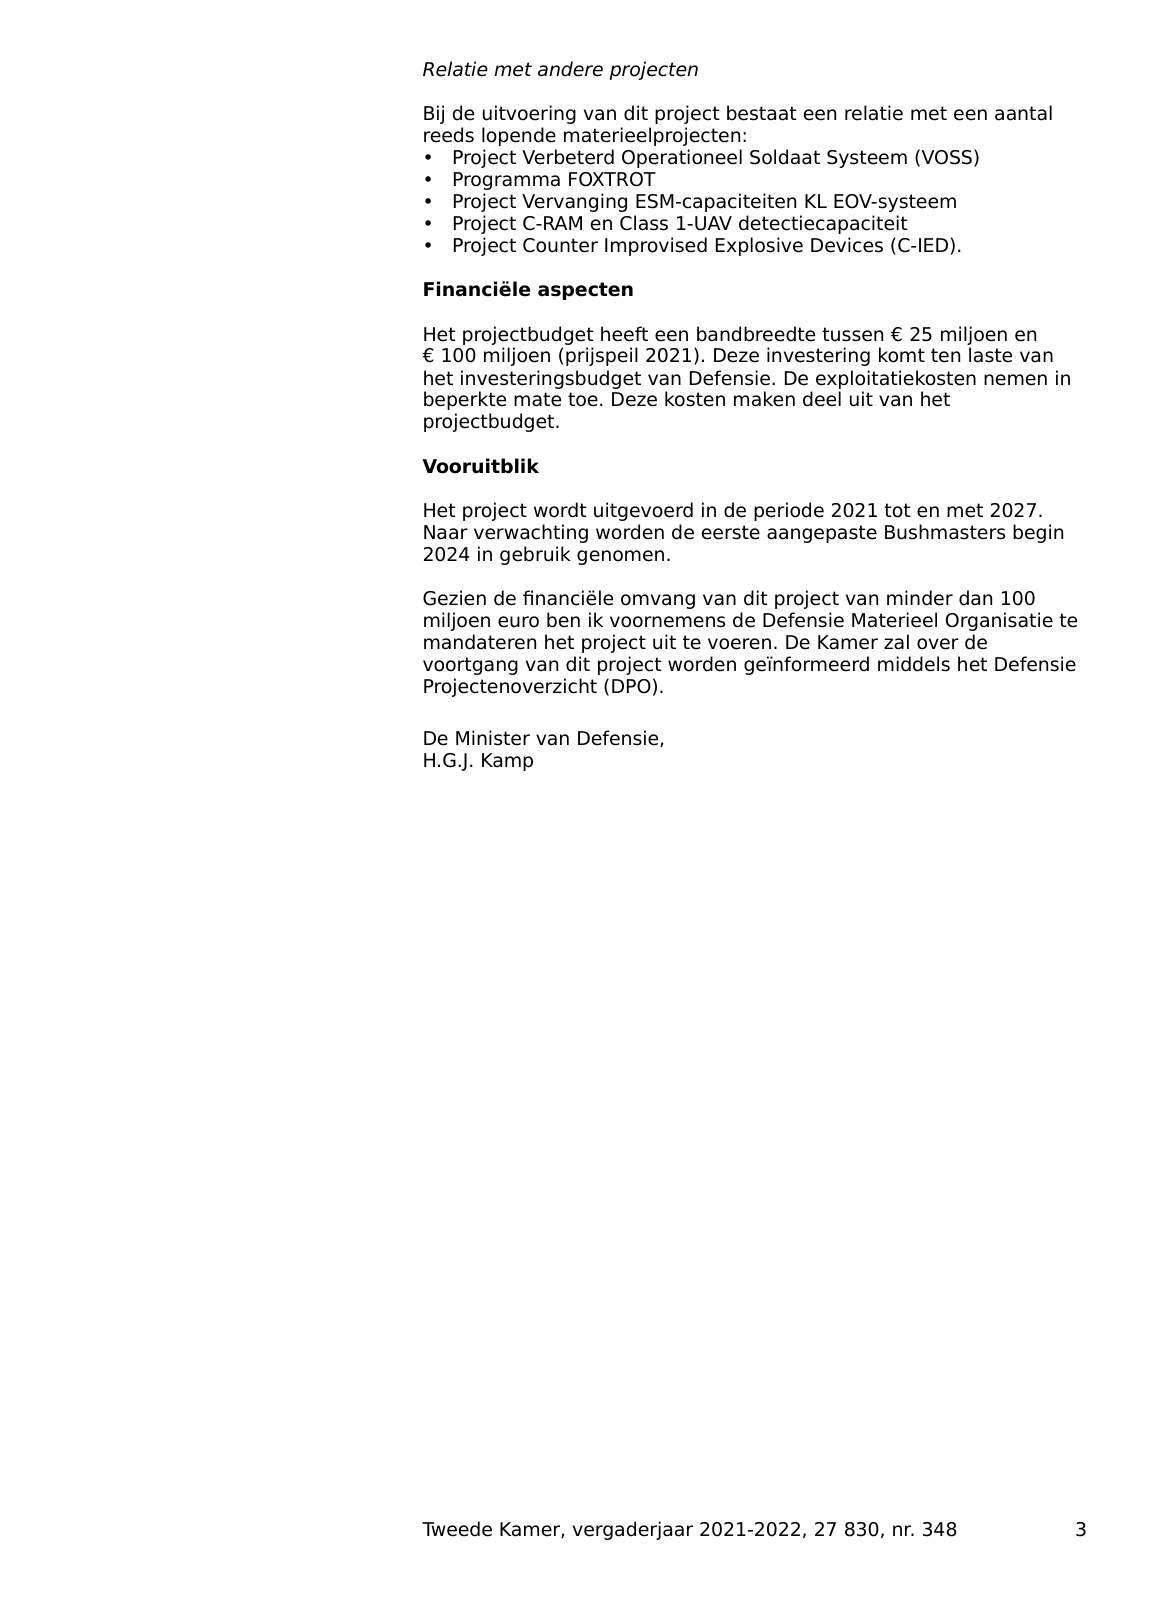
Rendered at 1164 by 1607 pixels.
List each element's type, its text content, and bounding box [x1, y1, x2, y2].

subtitle Financiële aspecten [422, 279, 1087, 301]
text Gezien de financiële omvang van dit project van minder dan 100 miljoen euro ben ik voornemens de Defensie Materieel Organisatie te mandateren het project uit te voeren. De Kamer zal over de voortgang van dit project worden geïnformeerd middels het Defensie Projectenoverzicht (DPO). [422, 588, 1087, 698]
text • Project C-RAM en Class 1-UAV detectiecapaciteit [422, 213, 1087, 235]
text De Minister van Defensie, H.G.J. Kamp [422, 728, 1087, 772]
text • Programma FOXTROT [422, 169, 1087, 191]
text • Project Counter Improvised Explosive Devices (C-IED). [422, 235, 1087, 257]
subtitle Vooruitblik [422, 456, 1087, 477]
subtitle Relatie met andere projecten [422, 59, 1087, 81]
text • Project Vervanging ESM-capaciteiten KL EOV-systeem [422, 191, 1087, 213]
text Het project wordt uitgevoerd in de periode 2021 tot en met 2027. Naar verwachting worden de eerste aangepaste Bushmasters begin 2024 in gebruik genomen. [422, 500, 1087, 566]
text Het projectbudget heeft een bandbreedte tussen € 25 miljoen en € 100 miljoen (prijspeil 2021). Deze investering komt ten laste van het investeringsbudget van Defensie. De exploitatiekosten nemen in beperkte mate toe. Deze kosten maken deel uit van het projectbudget. [422, 323, 1087, 433]
text Bij de uitvoering van dit project bestaat een relatie met een aantal reeds lopende materieelprojecten: [422, 103, 1087, 147]
text • Project Verbeterd Operationeel Soldaat Systeem (VOSS) [422, 147, 1087, 169]
